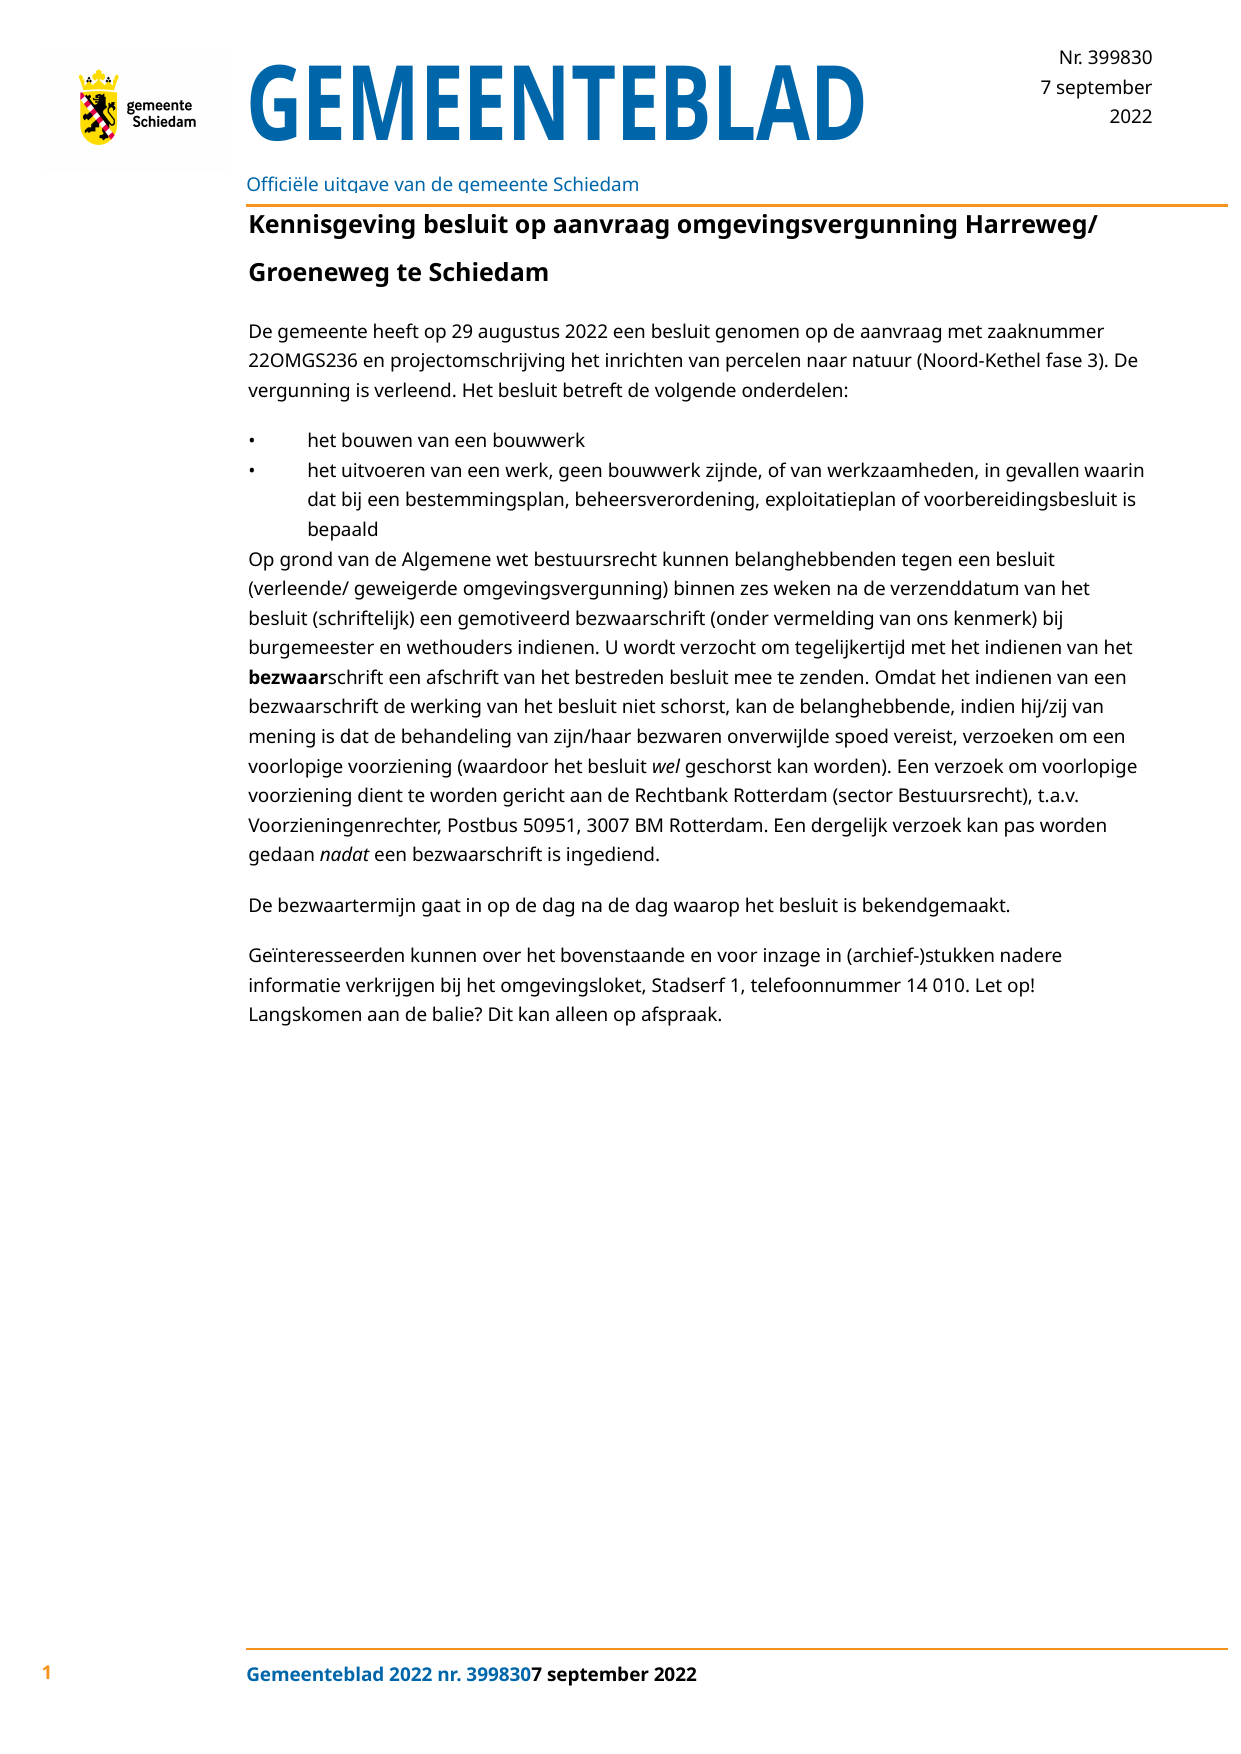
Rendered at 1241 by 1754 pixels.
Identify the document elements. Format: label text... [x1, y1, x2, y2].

text Kennisgeving besluit op aanvraag omgevingsvergunning Harreweg/ Groeneweg te Schiedam [248, 207, 1152, 288]
text Geïnteresseerden kunnen over het bovenstaande en voor inzage in (archief-)stukken nadere informatie verkrijgen bij het omgevingsloket, Stadserf 1, telefoonnummer 14 010. Let op! Langskomen aan de balie? Dit kan alleen op afspraak. [248, 942, 1152, 1027]
text Op grond van de Algemene wet bestuursrecht kunnen belanghebbenden tegen een besluit (verleende/ geweigerde omgevingsvergunning) binnen zes weken na de verzenddatum van het besluit (schriftelijk) een gemotiveerd bezwaarschrift (onder vermelding van ons kenmerk) bij burgemeester en wethouders indienen. U wordt verzocht om tegelijkertijd met het indienen van het bezwaarschrift een afschrift van het bestreden besluit mee te zenden. Omdat het indienen van een bezwaarschrift de werking van het besluit niet schorst, kan de belanghebbende, indien hij/zij van mening is dat de behandeling van zijn/haar bezwaren onverwijlde spoed vereist, verzoeken om een voorlopige voorziening (waardoor het besluit wel geschorst kan worden). Een verzoek om voorlopige voorziening dient te worden gericht aan de Rechtbank Rotterdam (sector Bestuursrecht), t.a.v. Voorzieningenrechter, Postbus 50951, 3007 BM Rotterdam. Een dergelijk verzoek kan pas worden gedaan nadat een bezwaarschrift is ingediend. [248, 546, 1152, 867]
picture [41, 47, 231, 172]
text De bezwaartermijn gaat in op de dag na de dag waarop het besluit is bekendgemaakt. [248, 892, 1152, 918]
list het uitvoeren van een werk, geen bouwwerk zijnde, of van werkzaamheden, in gevallen waarin dat bij een bestemmingsplan, beheersverordening, exploitatieplan of voorbereidingsbesluit is bepaald [248, 457, 1152, 542]
text De gemeente heeft op 29 augustus 2022 een besluit genomen op de aanvraag met zaaknummer 22OMGS236 en projectomschrijving het inrichten van percelen naar natuur (Noord-Kethel fase 3). De vergunning is verleend. Het besluit betreft de volgende onderdelen: [248, 318, 1152, 403]
list het bouwen van een bouwwerk [248, 427, 1152, 453]
